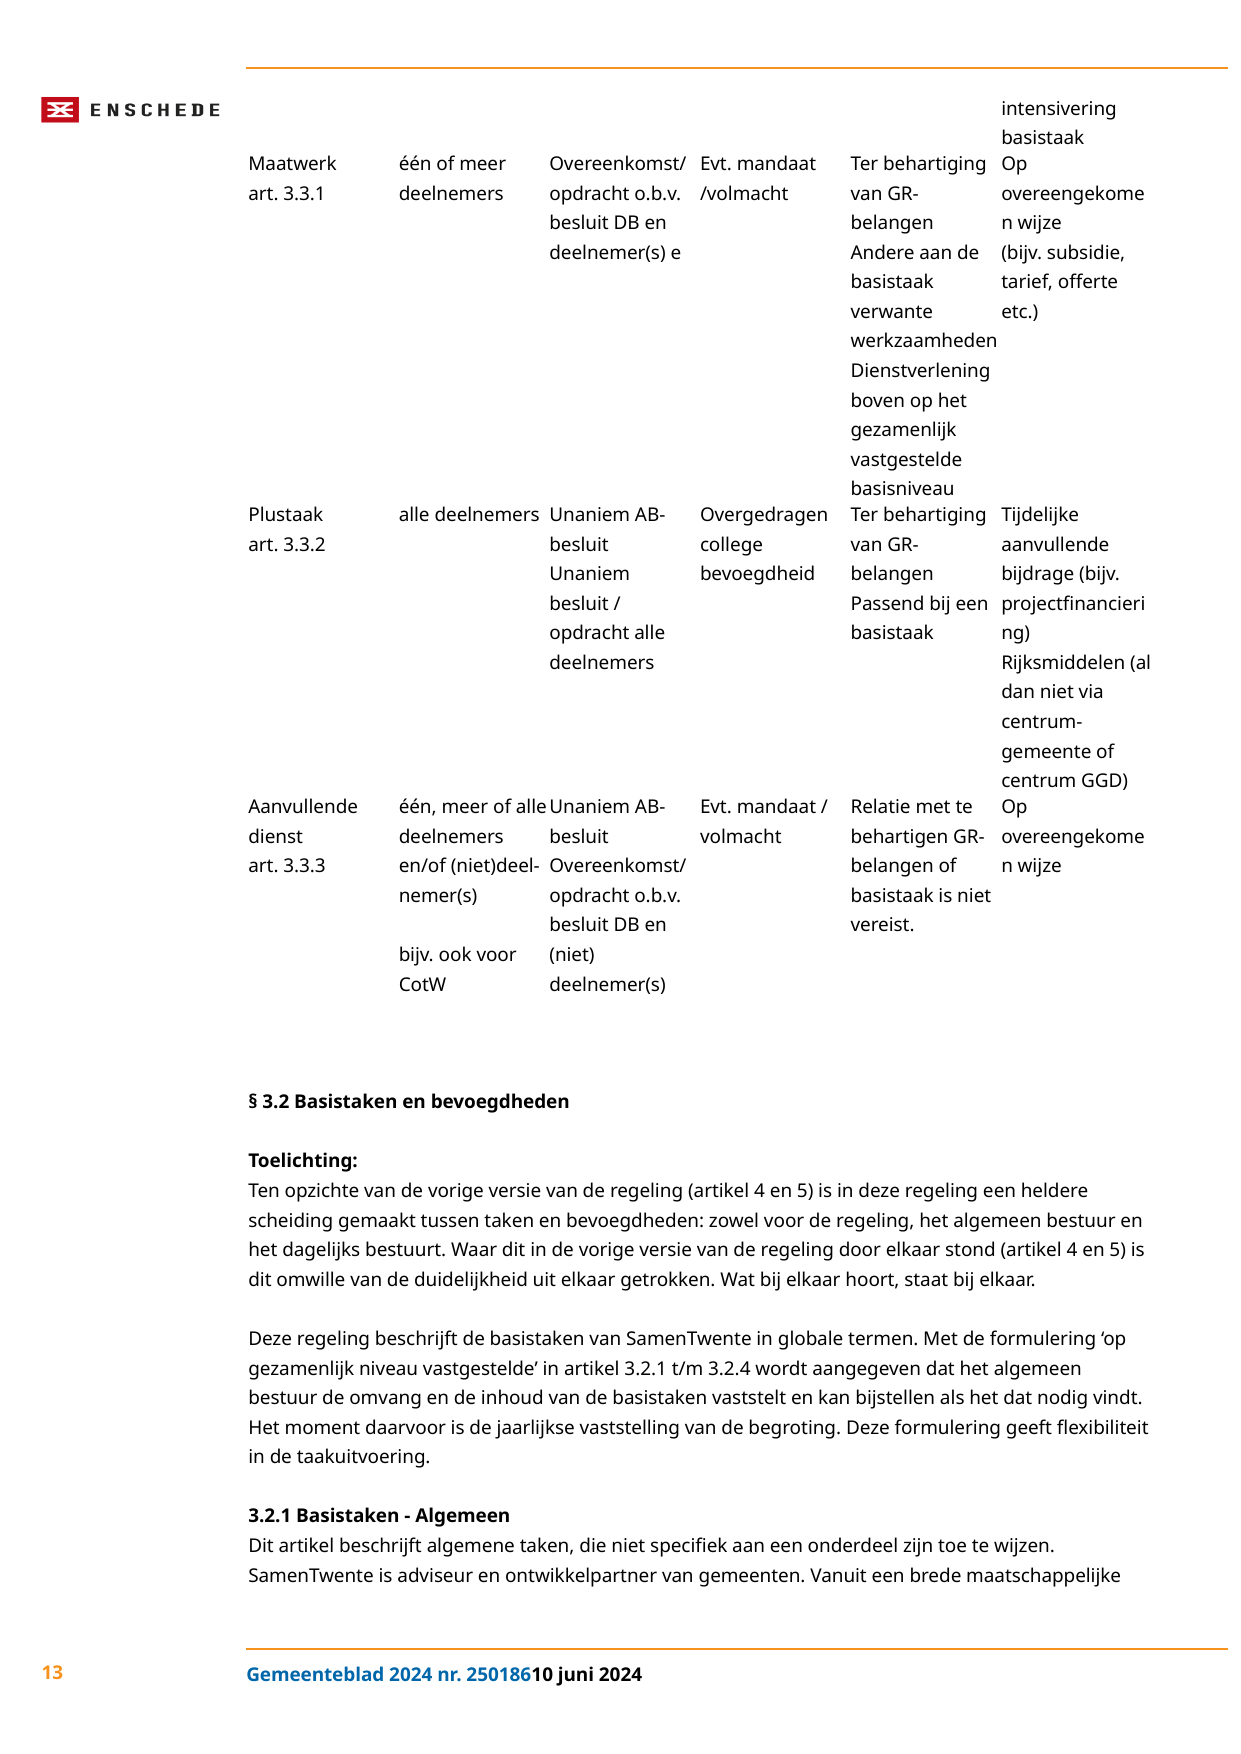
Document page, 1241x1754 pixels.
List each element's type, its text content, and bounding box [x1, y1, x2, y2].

table_cell één, meer of alle deelnemers en/of (niet)deel-nemer(s) bijv. ook voor CotW [399, 793, 549, 1056]
table_cell [549, 95, 700, 150]
text § 3.2 Basistaken en bevoegdheden [248, 1088, 1152, 1114]
text Dit artikel beschrijft algemene taken, die niet specifiek aan een onderdeel zijn toe te wijzen. [248, 1532, 1152, 1558]
table_cell Ter behartiging van GR-belangen Andere aan de basistaak verwante werkzaamheden Dienstverlening boven op het gezamenlijk vastgestelde basisniveau [850, 150, 1001, 501]
table_cell Overgedragen college bevoegdheid [700, 501, 850, 793]
table_cell alle deelnemers [399, 501, 549, 793]
table_cell Ter behartiging van GR-belangen Passend bij een basistaak [850, 501, 1001, 793]
table_cell [248, 95, 398, 150]
text Ten opzichte van de vorige versie van de regeling (artikel 4 en 5) is in deze regeling een heldere scheiding gemaakt tussen taken en bevoegdheden: zowel voor de regeling, het algemeen bestuur en het dagelijks bestuurt. Waar dit in de vorige versie van de regeling door elkaar stond (artikel 4 en 5) is dit omwille van de duidelijkheid uit elkaar getrokken. Wat bij elkaar hoort, staat bij elkaar. [248, 1177, 1152, 1292]
table_cell intensivering basistaak [1001, 95, 1152, 150]
table_cell Op overeengekomen wijze [1001, 793, 1152, 1056]
text Deze regeling beschrijft de basistaken van SamenTwente in globale termen. Met de formulering ‘op gezamenlijk niveau vastgestelde’ in artikel 3.2.1 t/m 3.2.4 wordt aangegeven dat het algemeen bestuur de omvang en de inhoud van de basistaken vaststelt en kan bijstellen als het dat nodig vindt. Het moment daarvoor is de jaarlijkse vaststelling van de begroting. Deze formulering geeft flexibiliteit in de taakuitvoering. [248, 1325, 1152, 1469]
table_cell Op overeengekomen wijze (bijv. subsidie, tarief, offerte etc.) [1001, 150, 1152, 501]
table_cell Unaniem AB-besluit Unaniem besluit / opdracht alle deelnemers [549, 501, 700, 793]
text 3.2.1 Basistaken - Algemeen [248, 1503, 1152, 1528]
table_cell Evt. mandaat /volmacht [700, 150, 850, 501]
table_cell Overeenkomst/ opdracht o.b.v. besluit DB en deelnemer(s) e [549, 150, 700, 501]
table_cell Tijdelijke aanvullende bijdrage (bijv. projectfinanciering) Rijksmiddelen (al dan niet via centrum-gemeente of centrum GGD) [1001, 501, 1152, 793]
table_cell [850, 95, 1001, 150]
table_cell Evt. mandaat / volmacht [700, 793, 850, 1056]
text Toelichting: [248, 1148, 1152, 1173]
text SamenTwente is adviseur en ontwikkelpartner van gemeenten. Vanuit een brede maatschappelijke [248, 1562, 1152, 1587]
table_cell Plustaak art. 3.3.2 [248, 501, 398, 793]
table_cell Aanvullende dienst art. 3.3.3 [248, 793, 398, 1056]
table_cell [700, 95, 850, 150]
table_cell Unaniem AB-besluit Overeenkomst/opdracht o.b.v. besluit DB en (niet) deelnemer(s) [549, 793, 700, 1056]
table_cell één of meer deelnemers [399, 150, 549, 501]
table_cell Maatwerk art. 3.3.1 [248, 150, 398, 501]
picture [41, 47, 231, 172]
table_cell [399, 95, 549, 150]
table_cell Relatie met te behartigen GR-belangen of basistaak is niet vereist. [850, 793, 1001, 1056]
